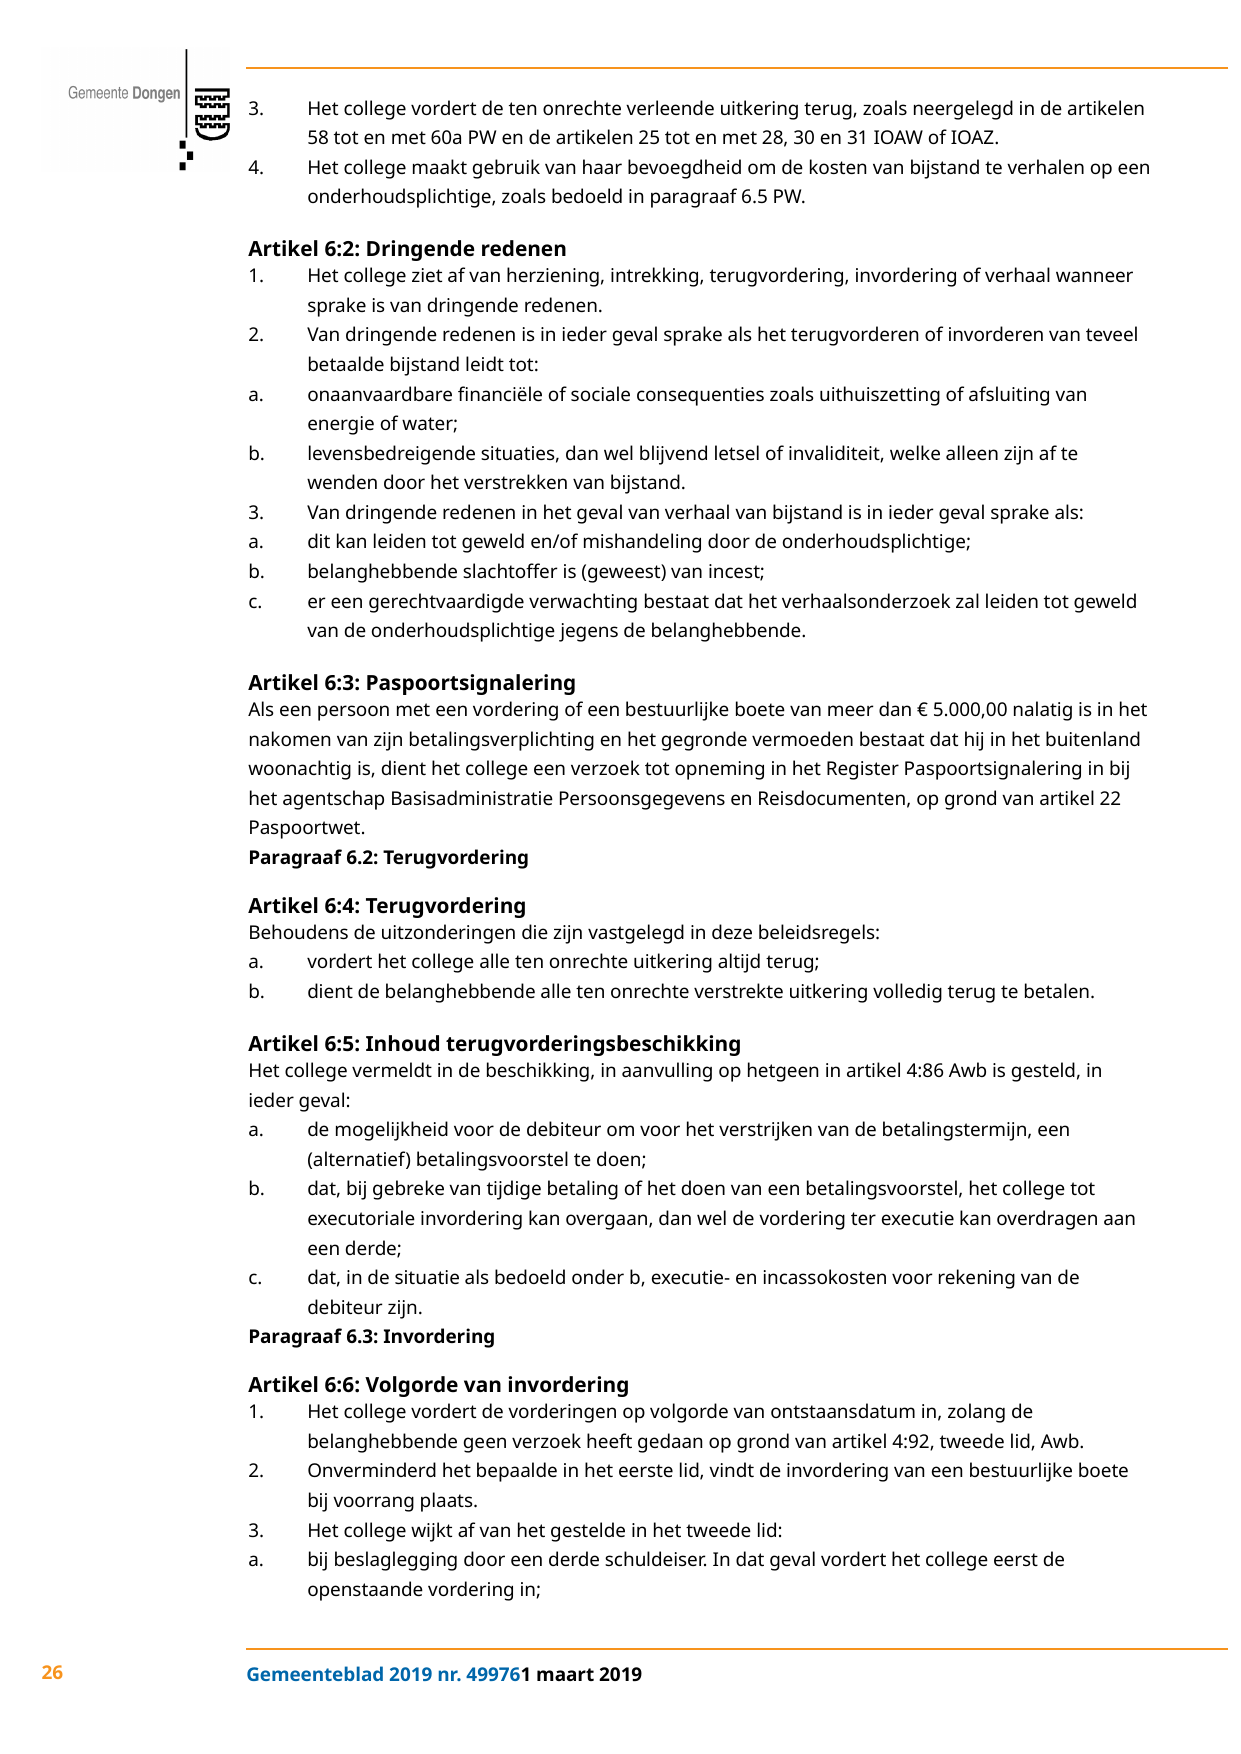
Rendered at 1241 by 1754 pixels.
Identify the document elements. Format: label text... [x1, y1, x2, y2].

text Artikel 6:6: Volgorde van invordering [248, 1370, 1152, 1398]
list vordert het college alle ten onrechte uitkering altijd terug; [248, 949, 1152, 974]
picture [41, 47, 231, 172]
list dit kan leiden tot geweld en/of mishandeling door de onderhoudsplichtige; [248, 529, 1152, 554]
list er een gerechtvaardigde verwachting bestaat dat het verhaalsonderzoek zal leiden tot geweld van de onderhoudsplichtige jegens de belanghebbende. [248, 588, 1152, 643]
list Het college vordert de vorderingen op volgorde van ontstaansdatum in, zolang de belanghebbende geen verzoek heeft gedaan op grond van artikel 4:92, tweede lid, Awb. [248, 1398, 1152, 1454]
list belanghebbende slachtoffer is (geweest) van incest; [248, 558, 1152, 584]
text Het college vermeldt in de beschikking, in aanvulling op hetgeen in artikel 4:86 Awb is gesteld, in ieder geval: [248, 1057, 1152, 1112]
text Behoudens de uitzonderingen die zijn vastgelegd in deze beleidsregels: [248, 919, 1152, 945]
list Onverminderd het bepaalde in het eerste lid, vindt de invordering van een bestuurlijke boete bij voorrang plaats. [248, 1458, 1152, 1513]
list Het college wijkt af van het gestelde in het tweede lid: [248, 1517, 1152, 1542]
text Artikel 6:2: Dringende redenen [248, 234, 1152, 262]
text Paragraaf 6.2: Terugvordering [248, 844, 1152, 870]
list bij beslaglegging door een derde schuldeiser. In dat geval vordert het college eerst de openstaande vordering in; [248, 1546, 1152, 1602]
list Van dringende redenen in het geval van verhaal van bijstand is in ieder geval sprake als: [248, 499, 1152, 525]
list Het college maakt gebruik van haar bevoegdheid om de kosten van bijstand te verhalen op een onderhoudsplichtige, zoals bedoeld in paragraaf 6.5 PW. [248, 154, 1152, 209]
list dient de belanghebbende alle ten onrechte verstrekte uitkering volledig terug te betalen. [248, 978, 1152, 1004]
list Het college ziet af van herziening, intrekking, terugvordering, invordering of verhaal wanneer sprake is van dringende redenen. [248, 262, 1152, 318]
list de mogelijkheid voor de debiteur om voor het verstrijken van de betalingstermijn, een (alternatief) betalingsvoorstel te doen; [248, 1116, 1152, 1172]
list Het college vordert de ten onrechte verleende uitkering terug, zoals neergelegd in de artikelen 58 tot en met 60a PW en de artikelen 25 tot en met 28, 30 en 31 IOAW of IOAZ. [248, 95, 1152, 150]
text Artikel 6:5: Inhoud terugvorderingsbeschikking [248, 1029, 1152, 1057]
text Artikel 6:4: Terugvordering [248, 891, 1152, 919]
text Als een persoon met een vordering of een bestuurlijke boete van meer dan € 5.000,00 nalatig is in het nakomen van zijn betalingsverplichting en het gegronde vermoeden bestaat dat hij in het buitenland woonachtig is, dient het college een verzoek tot opneming in het Register Paspoortsignalering in bij het agentschap Basisadministratie Persoonsgegevens en Reisdocumenten, op grond van artikel 22 Paspoortwet. [248, 696, 1152, 840]
text Paragraaf 6.3: Invordering [248, 1323, 1152, 1349]
list Van dringende redenen is in ieder geval sprake als het terugvorderen of invorderen van teveel betaalde bijstand leidt tot: [248, 322, 1152, 377]
list dat, bij gebreke van tijdige betaling of het doen van een betalingsvoorstel, het college tot executoriale invordering kan overgaan, dan wel de vordering ter executie kan overdragen aan een derde; [248, 1176, 1152, 1260]
text Artikel 6:3: Paspoortsignalering [248, 668, 1152, 696]
list onaanvaardbare financiële of sociale consequenties zoals uithuiszetting of afsluiting van energie of water; [248, 381, 1152, 436]
list levensbedreigende situaties, dan wel blijvend letsel of invaliditeit, welke alleen zijn af te wenden door het verstrekken van bijstand. [248, 440, 1152, 495]
list dat, in de situatie als bedoeld onder b, executie- en incassokosten voor rekening van de debiteur zijn. [248, 1264, 1152, 1319]
